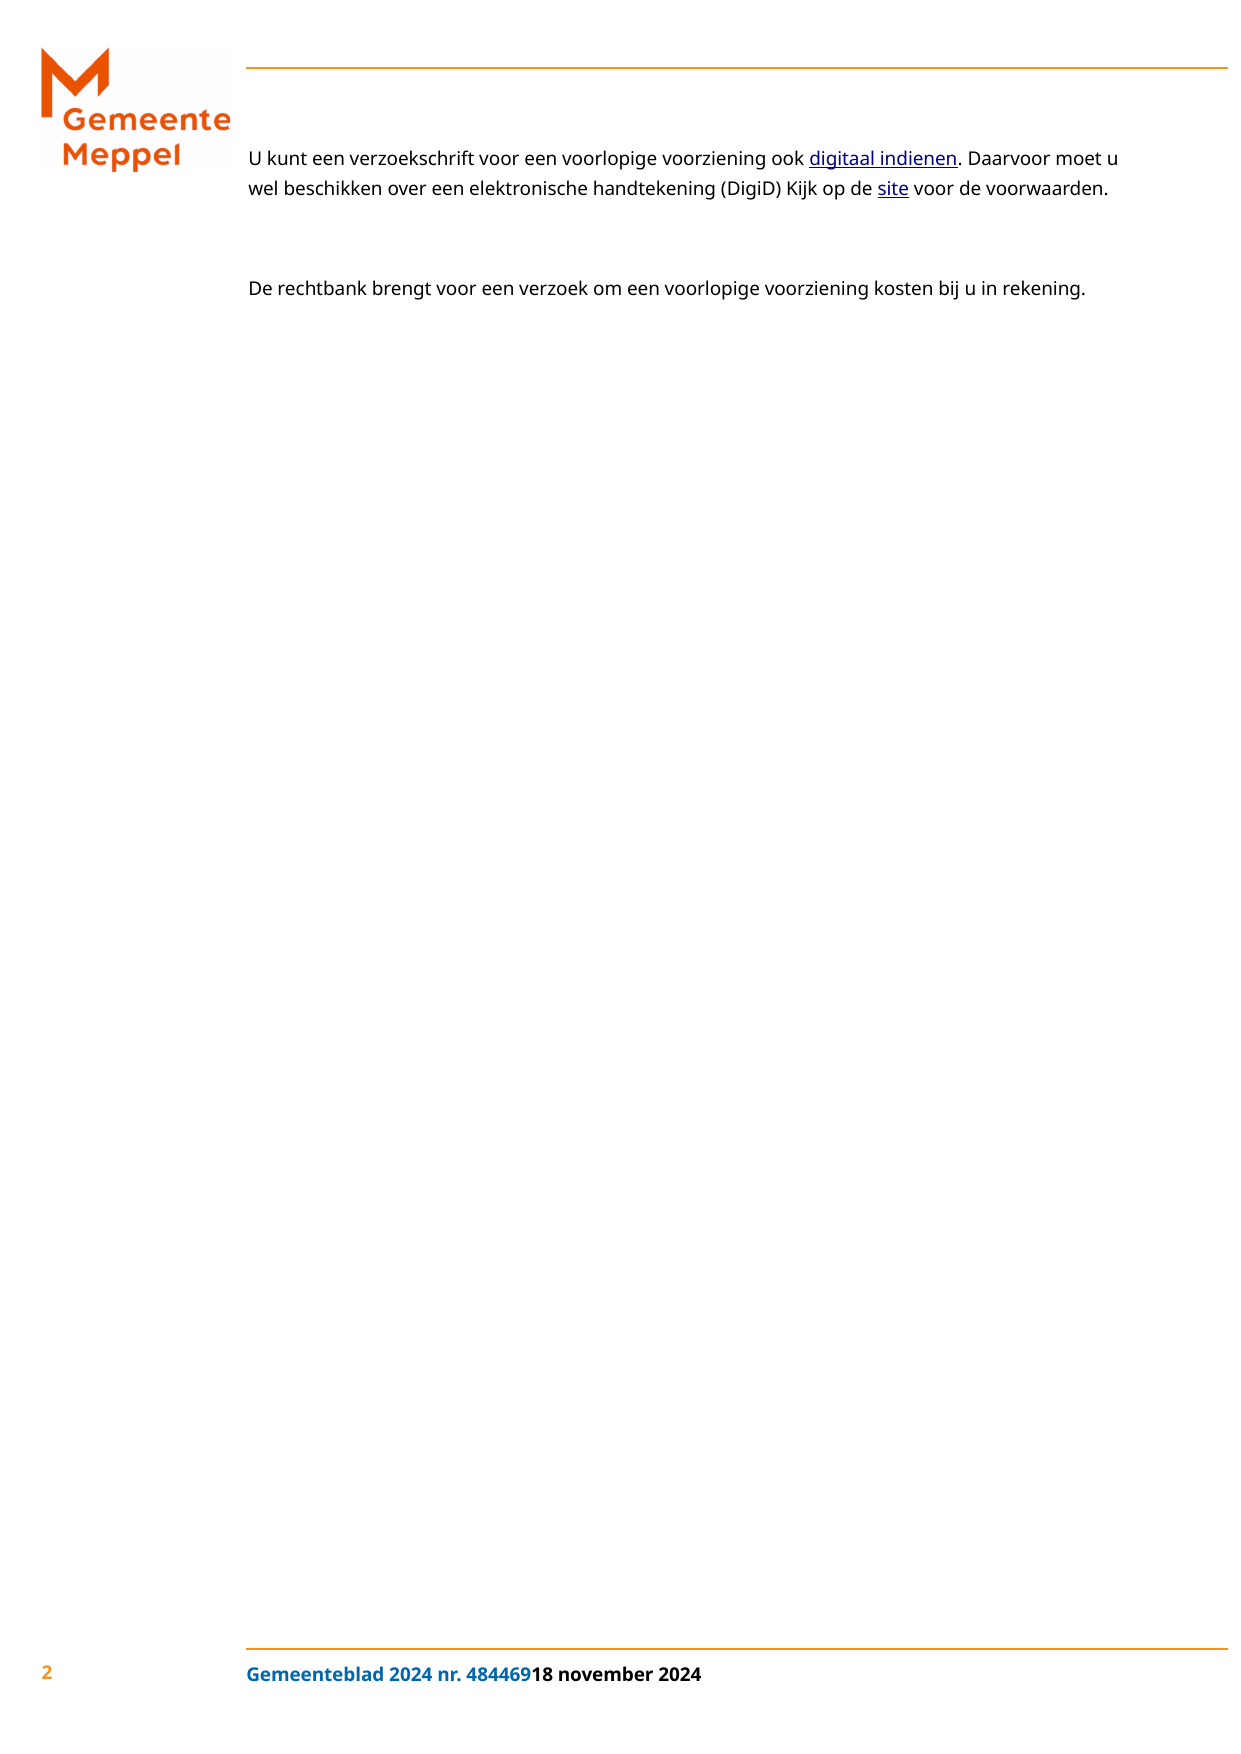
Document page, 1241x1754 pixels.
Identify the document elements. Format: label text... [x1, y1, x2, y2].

text U kunt een verzoekschrift voor een voorlopige voorziening ook digitaal indienen. Daarvoor moet u wel beschikken over een elektronische handtekening (DigiD) Kijk op de site voor de voorwaarden. [248, 145, 1152, 201]
text De rechtbank brengt voor een verzoek om een voorlopige voorziening kosten bij u in rekening. [248, 276, 1152, 301]
picture [41, 47, 231, 172]
